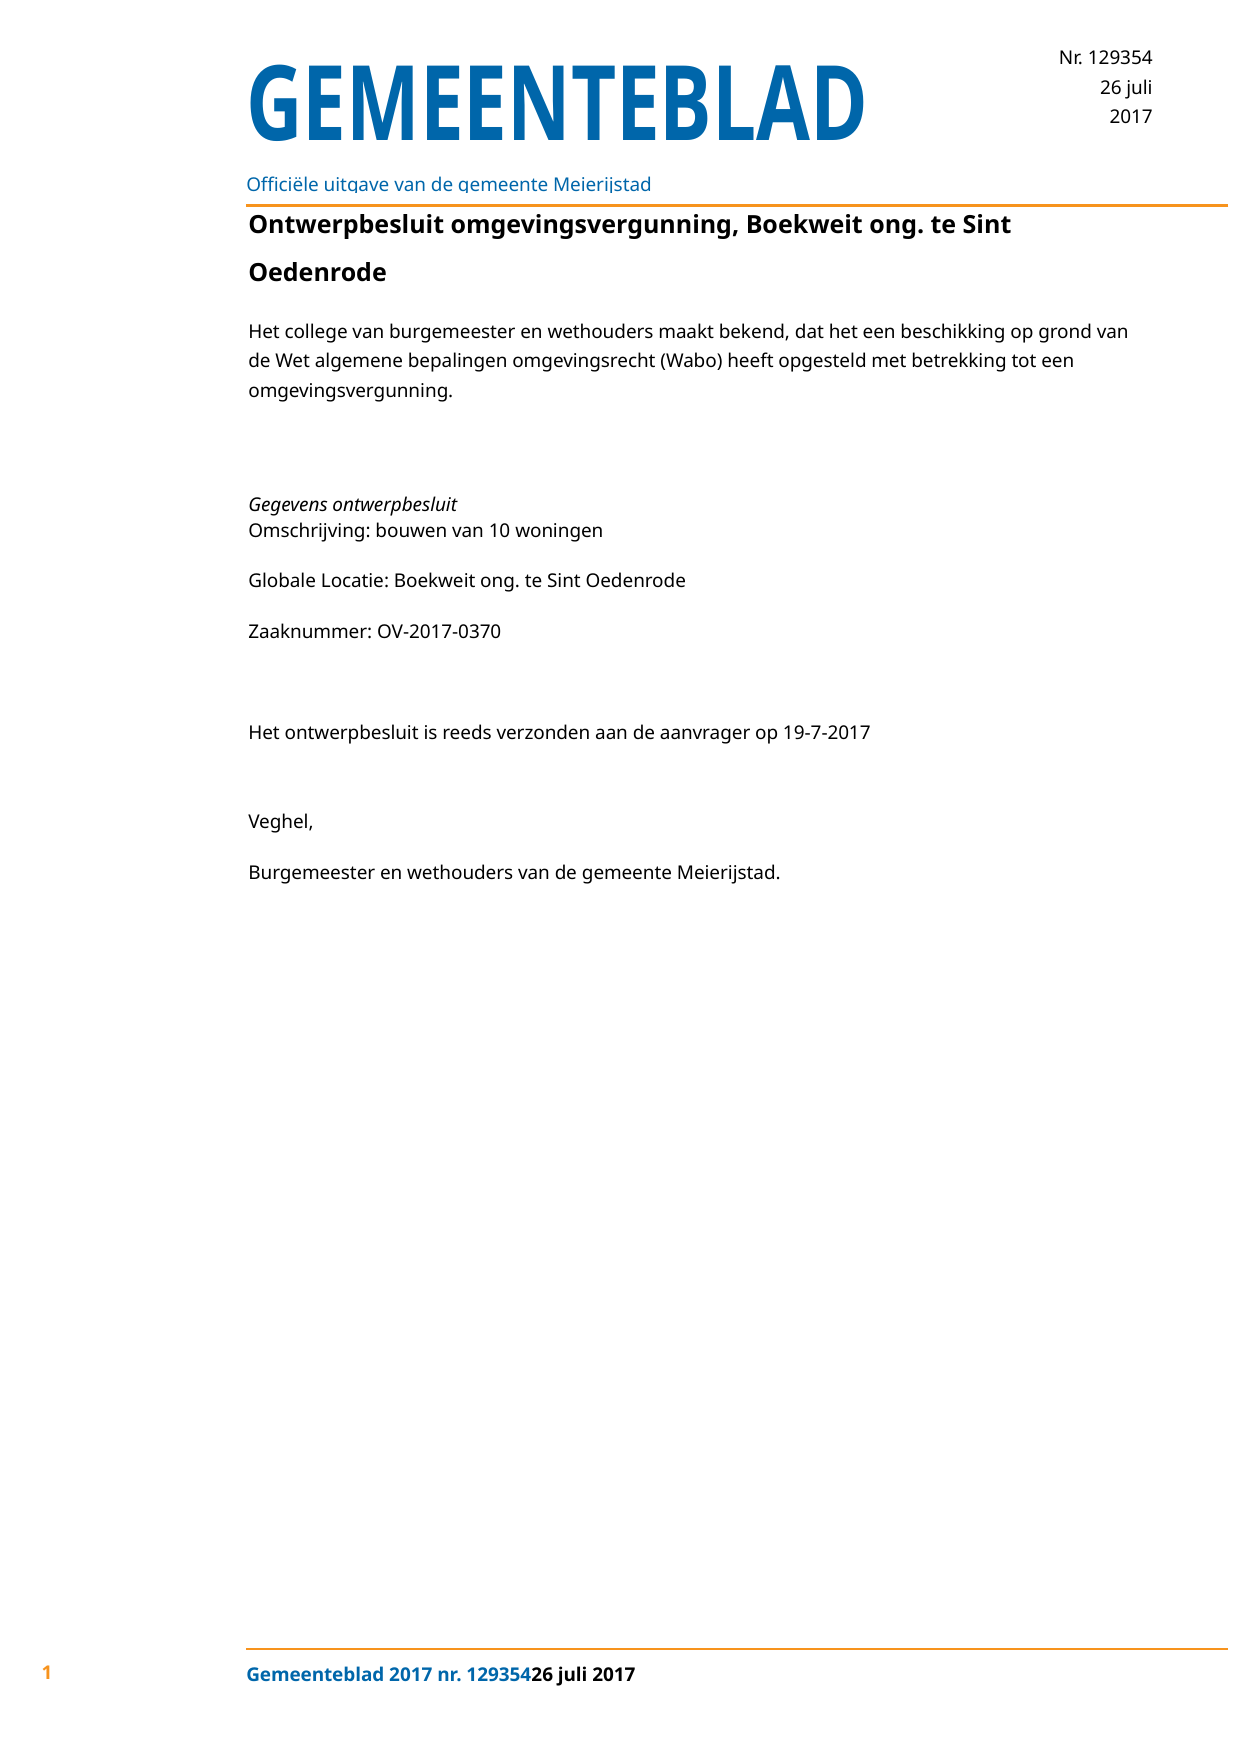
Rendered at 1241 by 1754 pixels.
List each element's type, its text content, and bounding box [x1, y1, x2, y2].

text Globale Locatie: Boekweit ong. te Sint Oedenrode [248, 568, 1152, 593]
text Het college van burgemeester en wethouders maakt bekend, dat het een beschikking op grond van de Wet algemene bepalingen omgevingsrecht (Wabo) heeft opgesteld met betrekking tot een omgevingsvergunning. [248, 318, 1152, 403]
text Zaaknummer: OV-2017-0370 [248, 618, 1152, 644]
text Gegevens ontwerpbesluit [248, 491, 1152, 517]
picture [41, 47, 231, 172]
text Omschrijving: bouwen van 10 woningen [248, 517, 1152, 543]
text Burgemeester en wethouders van de gemeente Meierijstad. [248, 859, 1152, 885]
text Het ontwerpbesluit is reeds verzonden aan de aanvrager op 19-7-2017 [248, 719, 1152, 744]
text Veghel, [248, 808, 1152, 834]
text Ontwerpbesluit omgevingsvergunning, Boekweit ong. te Sint Oedenrode [248, 207, 1152, 288]
